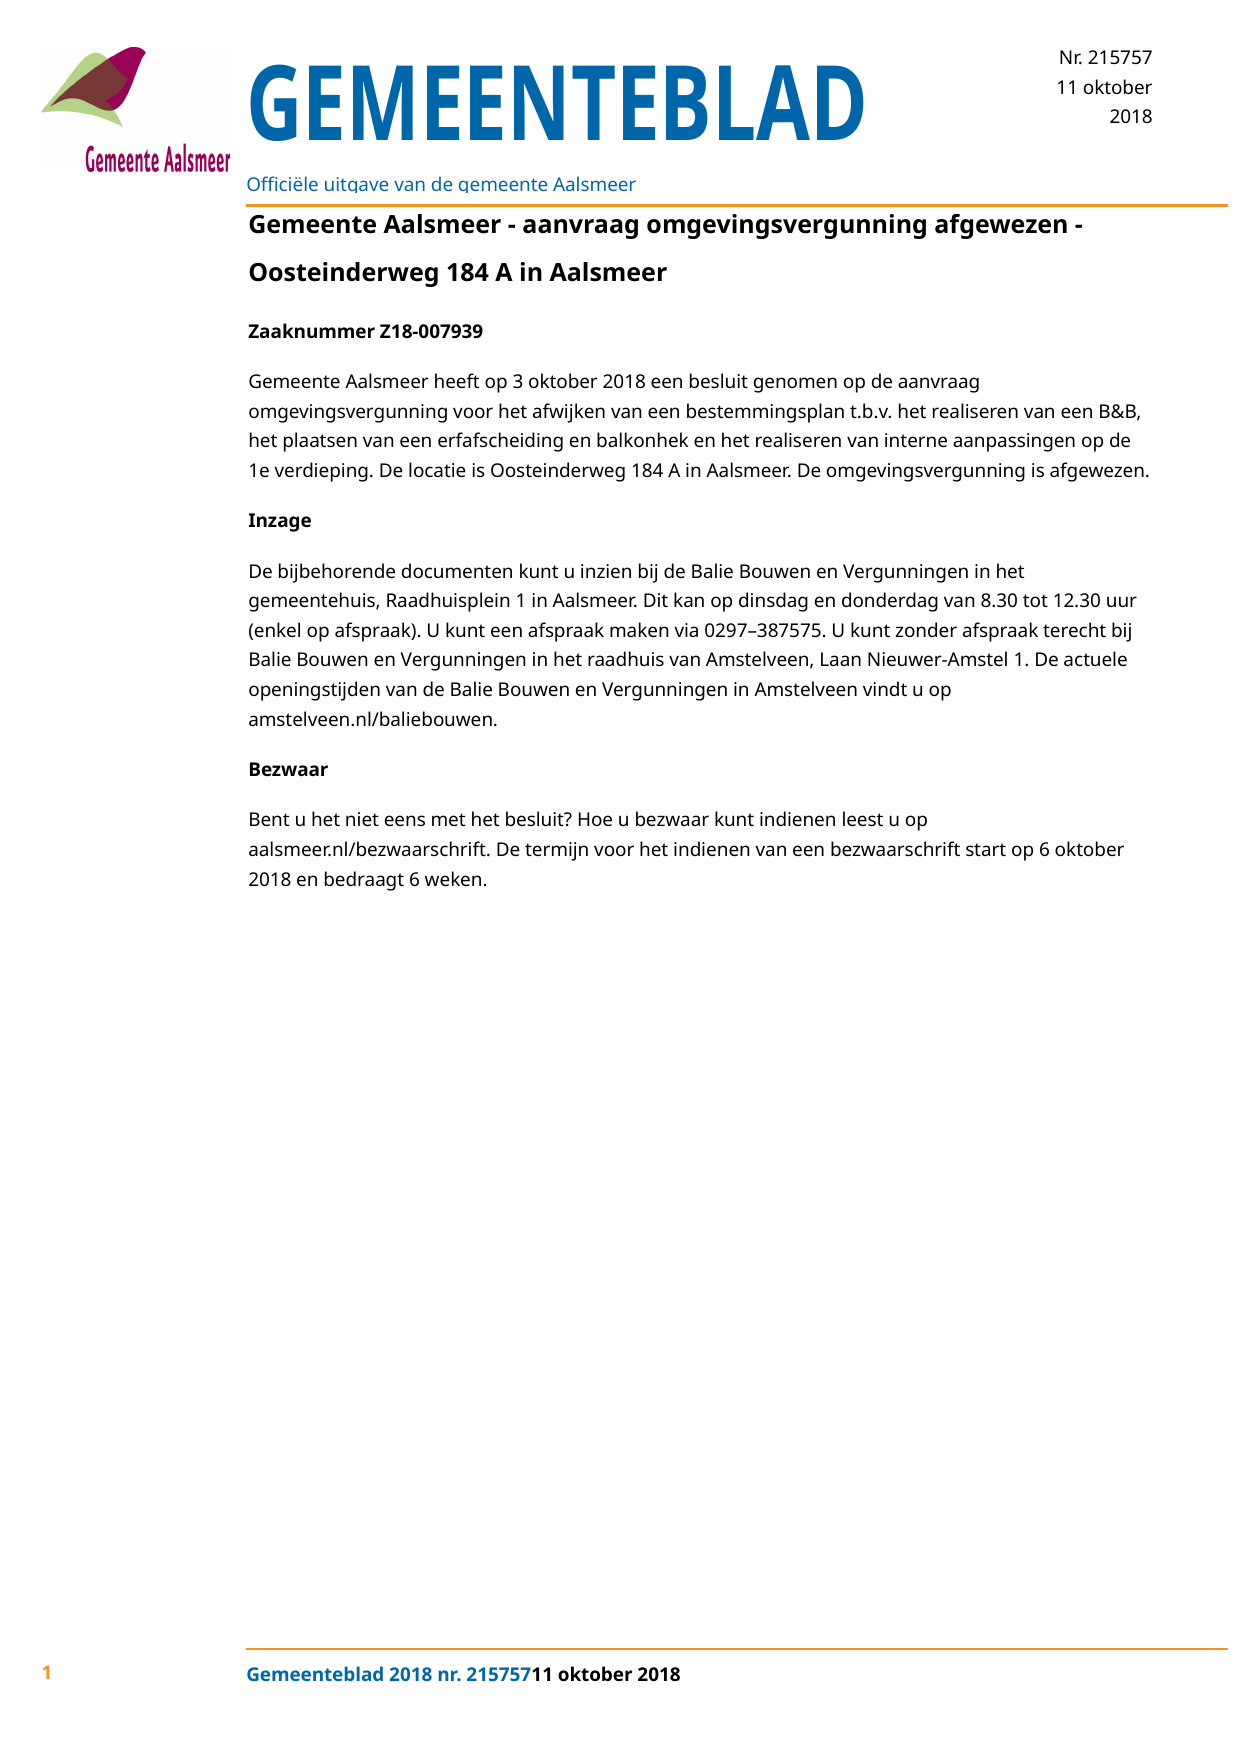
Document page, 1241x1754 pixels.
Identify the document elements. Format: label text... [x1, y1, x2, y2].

picture [41, 47, 231, 172]
text Bent u het niet eens met het besluit? Hoe u bezwaar kunt indienen leest u op aalsmeer.nl/bezwaarschrift. De termijn voor het indienen van een bezwaarschrift start op 6 oktober 2018 en bedraagt 6 weken. [248, 807, 1152, 892]
text Zaaknummer Z18-007939 [248, 318, 1152, 344]
text Gemeente Aalsmeer heeft op 3 oktober 2018 een besluit genomen op de aanvraag omgevingsvergunning voor het afwijken van een bestemmingsplan t.b.v. het realiseren van een B&B, het plaatsen van een erfafscheiding en balkonhek en het realiseren van interne aanpassingen op de 1e verdieping. De locatie is Oosteinderweg 184 A in Aalsmeer. De omgevingsvergunning is afgewezen. [248, 368, 1152, 483]
text Gemeente Aalsmeer - aanvraag omgevingsvergunning afgewezen - Oosteinderweg 184 A in Aalsmeer [248, 207, 1152, 288]
text De bijbehorende documenten kunt u inzien bij de Balie Bouwen en Vergunningen in het gemeentehuis, Raadhuisplein 1 in Aalsmeer. Dit kan op dinsdag en donderdag van 8.30 tot 12.30 uur (enkel op afspraak). U kunt een afspraak maken via 0297–387575. U kunt zonder afspraak terecht bij Balie Bouwen en Vergunningen in het raadhuis van Amstelveen, Laan Nieuwer-Amstel 1. De actuele openingstijden van de Balie Bouwen en Vergunningen in Amstelveen vindt u op amstelveen.nl/baliebouwen. [248, 558, 1152, 732]
text Bezwaar [248, 756, 1152, 782]
text Inzage [248, 507, 1152, 533]
